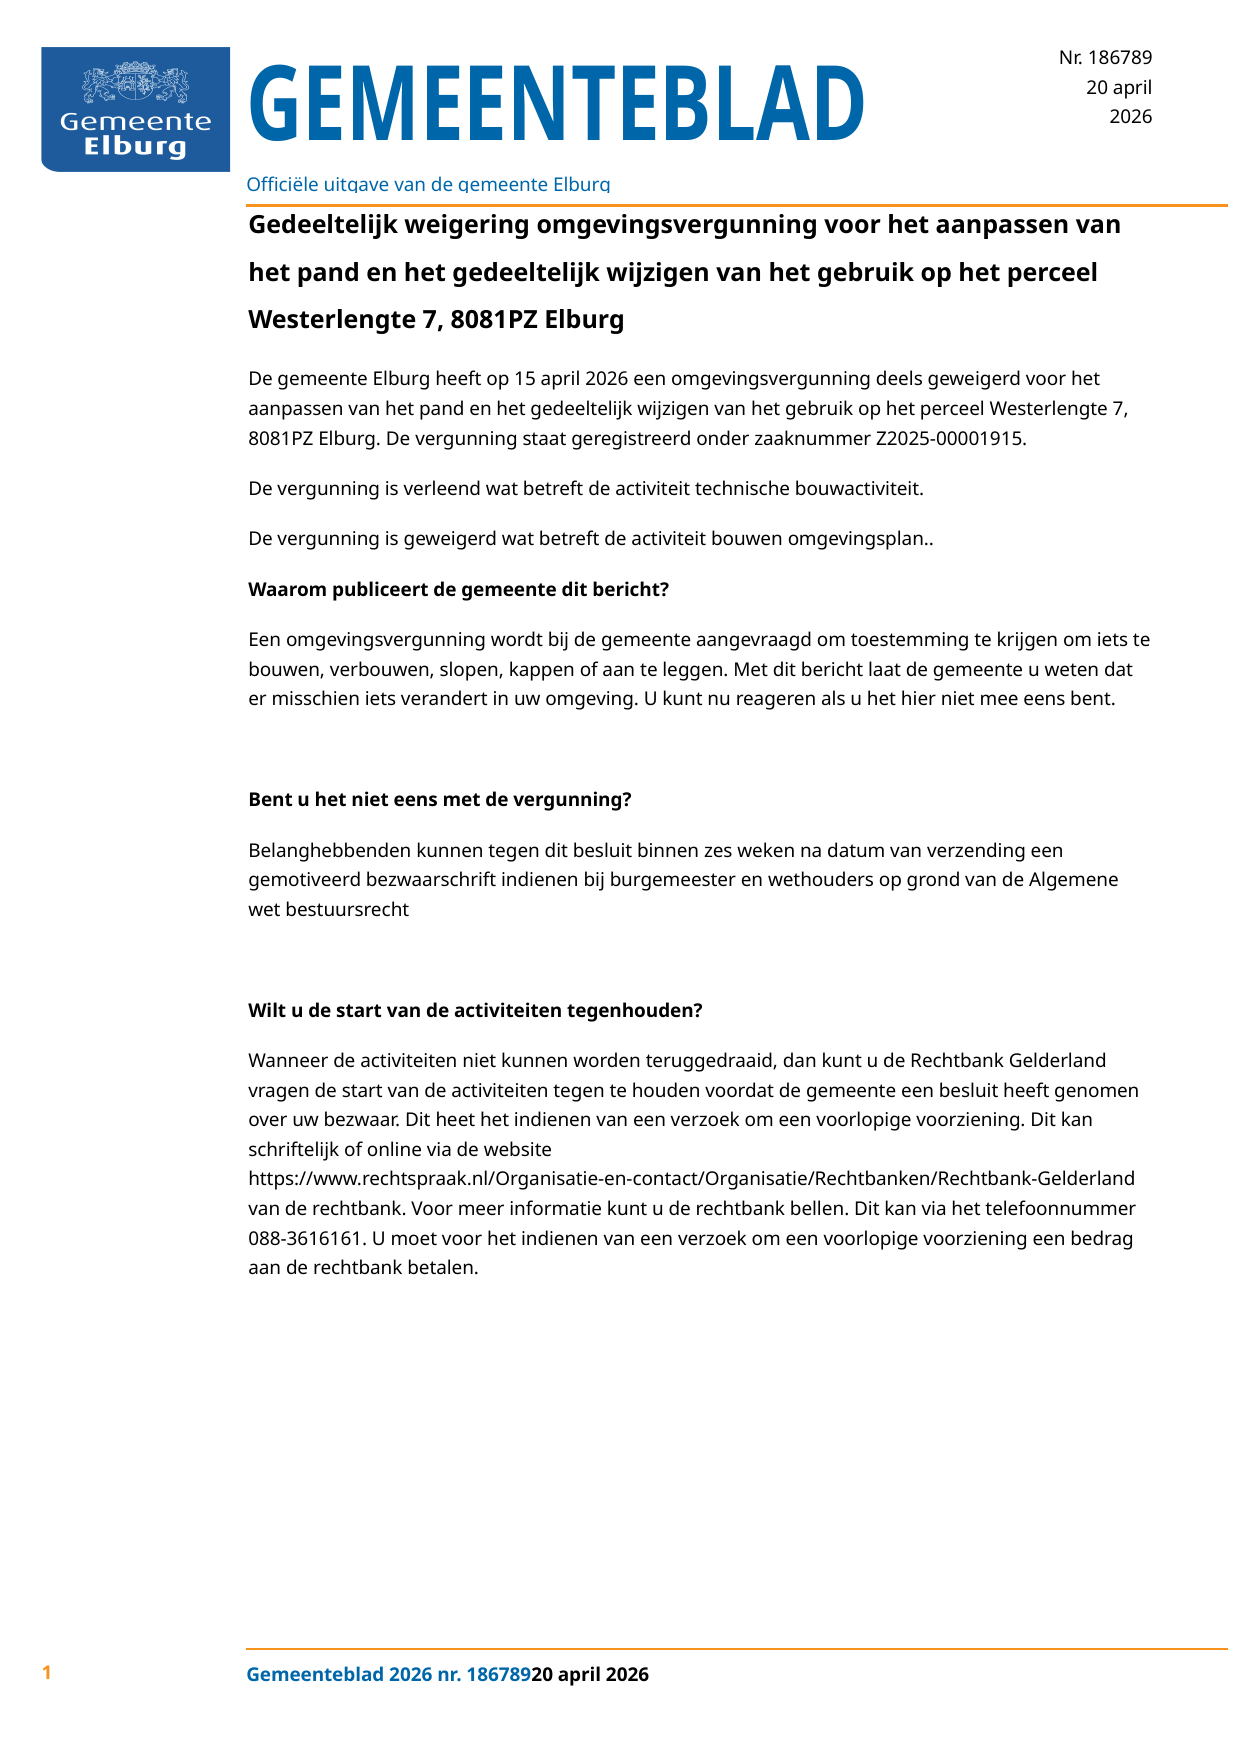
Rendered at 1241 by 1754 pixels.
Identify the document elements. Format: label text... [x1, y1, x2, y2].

text Wanneer de activiteiten niet kunnen worden teruggedraaid, dan kunt u de Rechtbank Gelderland vragen de start van de activiteiten tegen te houden voordat de gemeente een besluit heeft genomen over uw bezwaar. Dit heet het indienen van een verzoek om een voorlopige voorziening. Dit kan schriftelijk of online via de website https://www.rechtspraak.nl/Organisatie-en-contact/Organisatie/Rechtbanken/Rechtbank-Gelderland van de rechtbank. Voor meer informatie kunt u de rechtbank bellen. Dit kan via het telefoonnummer 088-3616161. U moet voor het indienen van een verzoek om een voorlopige voorziening een bedrag aan de rechtbank betalen. [248, 1047, 1152, 1280]
text Waarom publiceert de gemeente dit bericht? [248, 576, 1152, 602]
text De gemeente Elburg heeft op 15 april 2026 een omgevingsvergunning deels geweigerd voor het aanpassen van het pand en het gedeeltelijk wijzigen van het gebruik op het perceel Westerlengte 7, 8081PZ Elburg. De vergunning staat geregistreerd onder zaaknummer Z2025-00001915. [248, 366, 1152, 450]
text Gedeeltelijk weigering omgevingsvergunning voor het aanpassen van het pand en het gedeeltelijk wijzigen van het gebruik op het perceel Westerlengte 7, 8081PZ Elburg [248, 207, 1152, 336]
text Bent u het niet eens met de vergunning? [248, 786, 1152, 812]
text Belanghebbenden kunnen tegen dit besluit binnen zes weken na datum van verzending een gemotiveerd bezwaarschrift indienen bij burgemeester en wethouders op grond van de Algemene wet bestuursrecht [248, 837, 1152, 922]
text Een omgevingsvergunning wordt bij de gemeente aangevraagd om toestemming te krijgen om iets te bouwen, verbouwen, slopen, kappen of aan te leggen. Met dit bericht laat de gemeente u weten dat er misschien iets verandert in uw omgeving. U kunt nu reageren als u het hier niet mee eens bent. [248, 626, 1152, 711]
text De vergunning is geweigerd wat betreft de activiteit bouwen omgevingsplan.. [248, 526, 1152, 551]
picture [41, 47, 231, 172]
text De vergunning is verleend wat betreft de activiteit technische bouwactiviteit. [248, 475, 1152, 501]
text Wilt u de start van de activiteiten tegenhouden? [248, 997, 1152, 1022]
